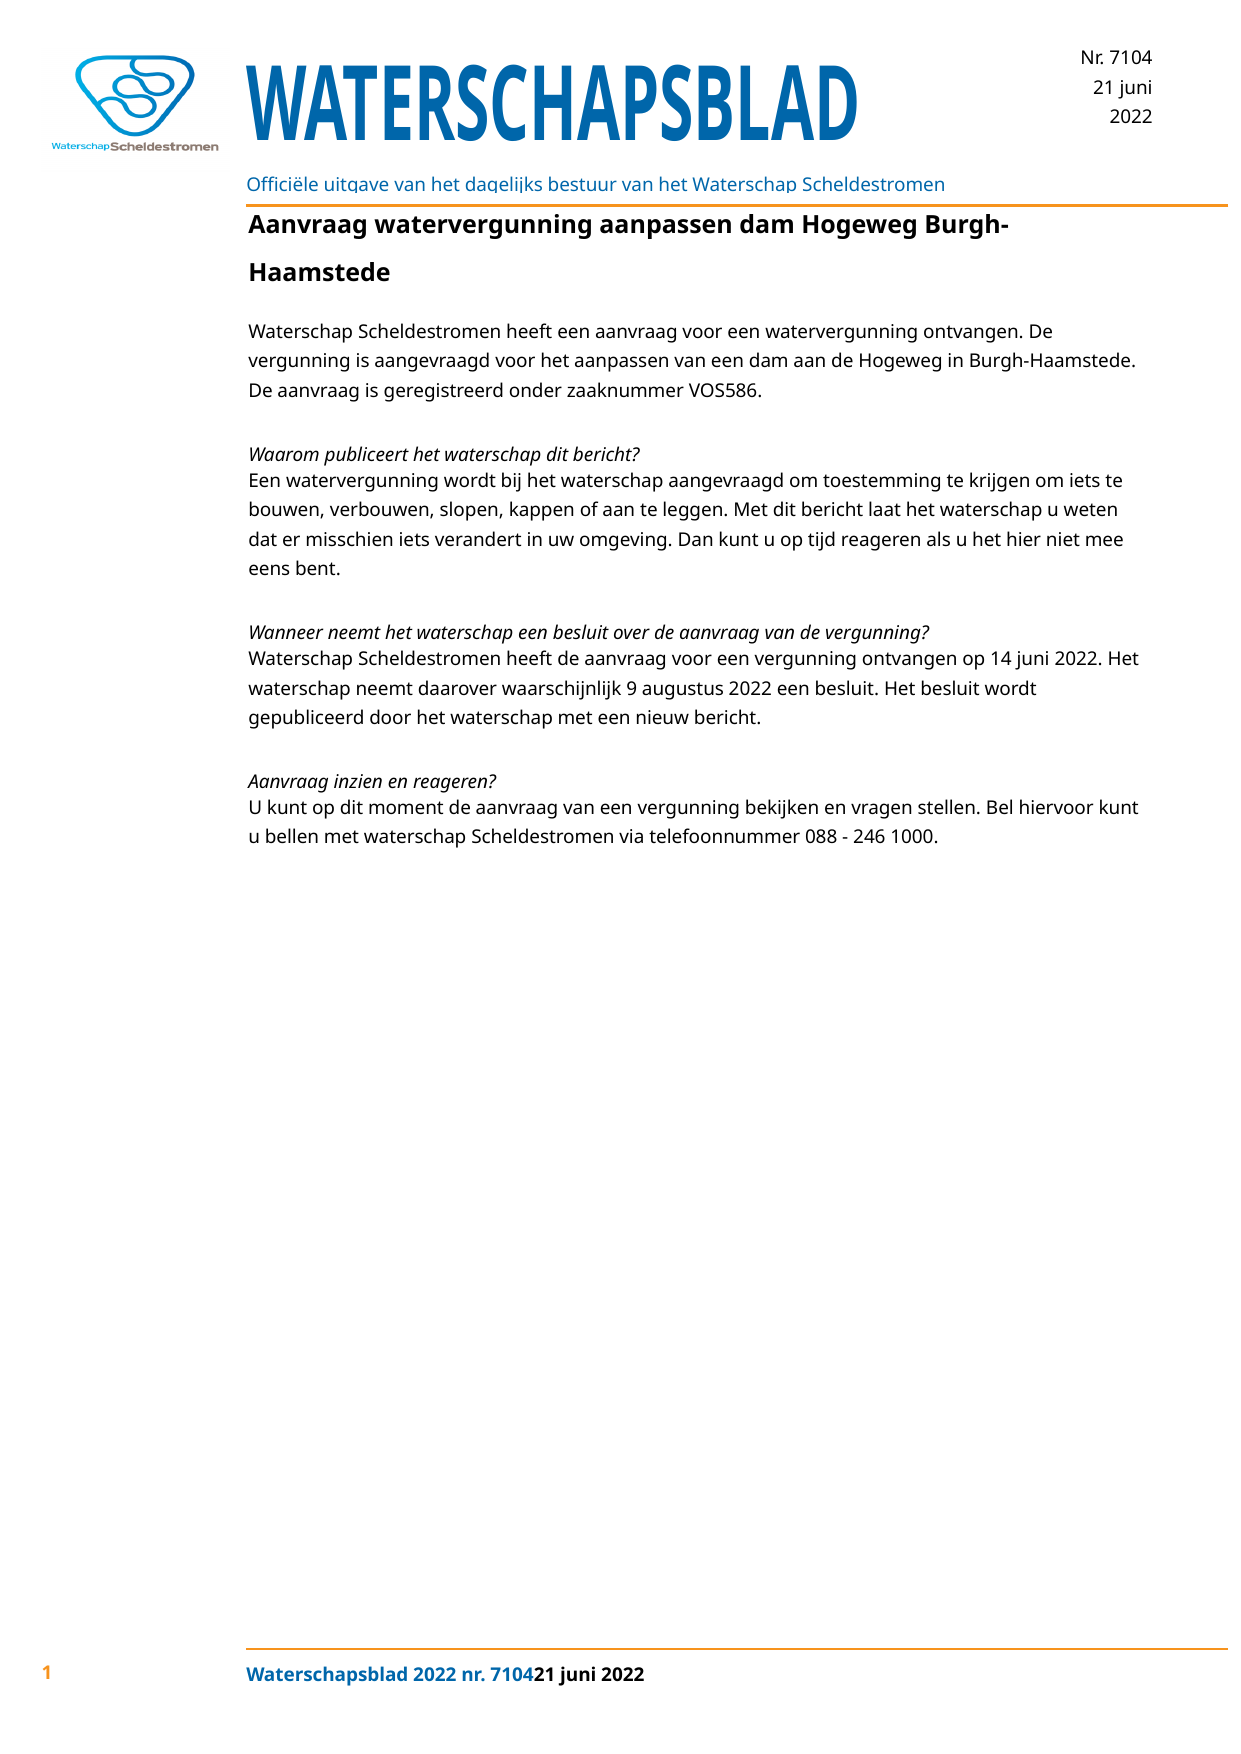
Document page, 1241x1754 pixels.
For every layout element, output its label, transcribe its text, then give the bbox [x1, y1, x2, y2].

text U kunt op dit moment de aanvraag van een vergunning bekijken en vragen stellen. Bel hiervoor kunt u bellen met waterschap Scheldestromen via telefoonnummer 088 - 246 1000. [248, 794, 1152, 849]
picture [41, 47, 231, 172]
text Aanvraag inzien en reageren? [248, 768, 1152, 794]
text Wanneer neemt het waterschap een besluit over de aanvraag van de vergunning? [248, 619, 1152, 645]
text Aanvraag watervergunning aanpassen dam Hogeweg Burgh-Haamstede [248, 207, 1152, 288]
text Een watervergunning wordt bij het waterschap aangevraagd om toestemming te krijgen om iets te bouwen, verbouwen, slopen, kappen of aan te leggen. Met dit bericht laat het waterschap u weten dat er misschien iets verandert in uw omgeving. Dan kunt u op tijd reageren als u het hier niet mee eens bent. [248, 467, 1152, 581]
text Waarom publiceert het waterschap dit bericht? [248, 441, 1152, 467]
text Waterschap Scheldestromen heeft een aanvraag voor een watervergunning ontvangen. De vergunning is aangevraagd voor het aanpassen van een dam aan de Hogeweg in Burgh-Haamstede. De aanvraag is geregistreerd onder zaaknummer VOS586. [248, 318, 1152, 403]
text Waterschap Scheldestromen heeft de aanvraag voor een vergunning ontvangen op 14 juni 2022. Het waterschap neemt daarover waarschijnlijk 9 augustus 2022 een besluit. Het besluit wordt gepubliceerd door het waterschap met een nieuw bericht. [248, 645, 1152, 730]
